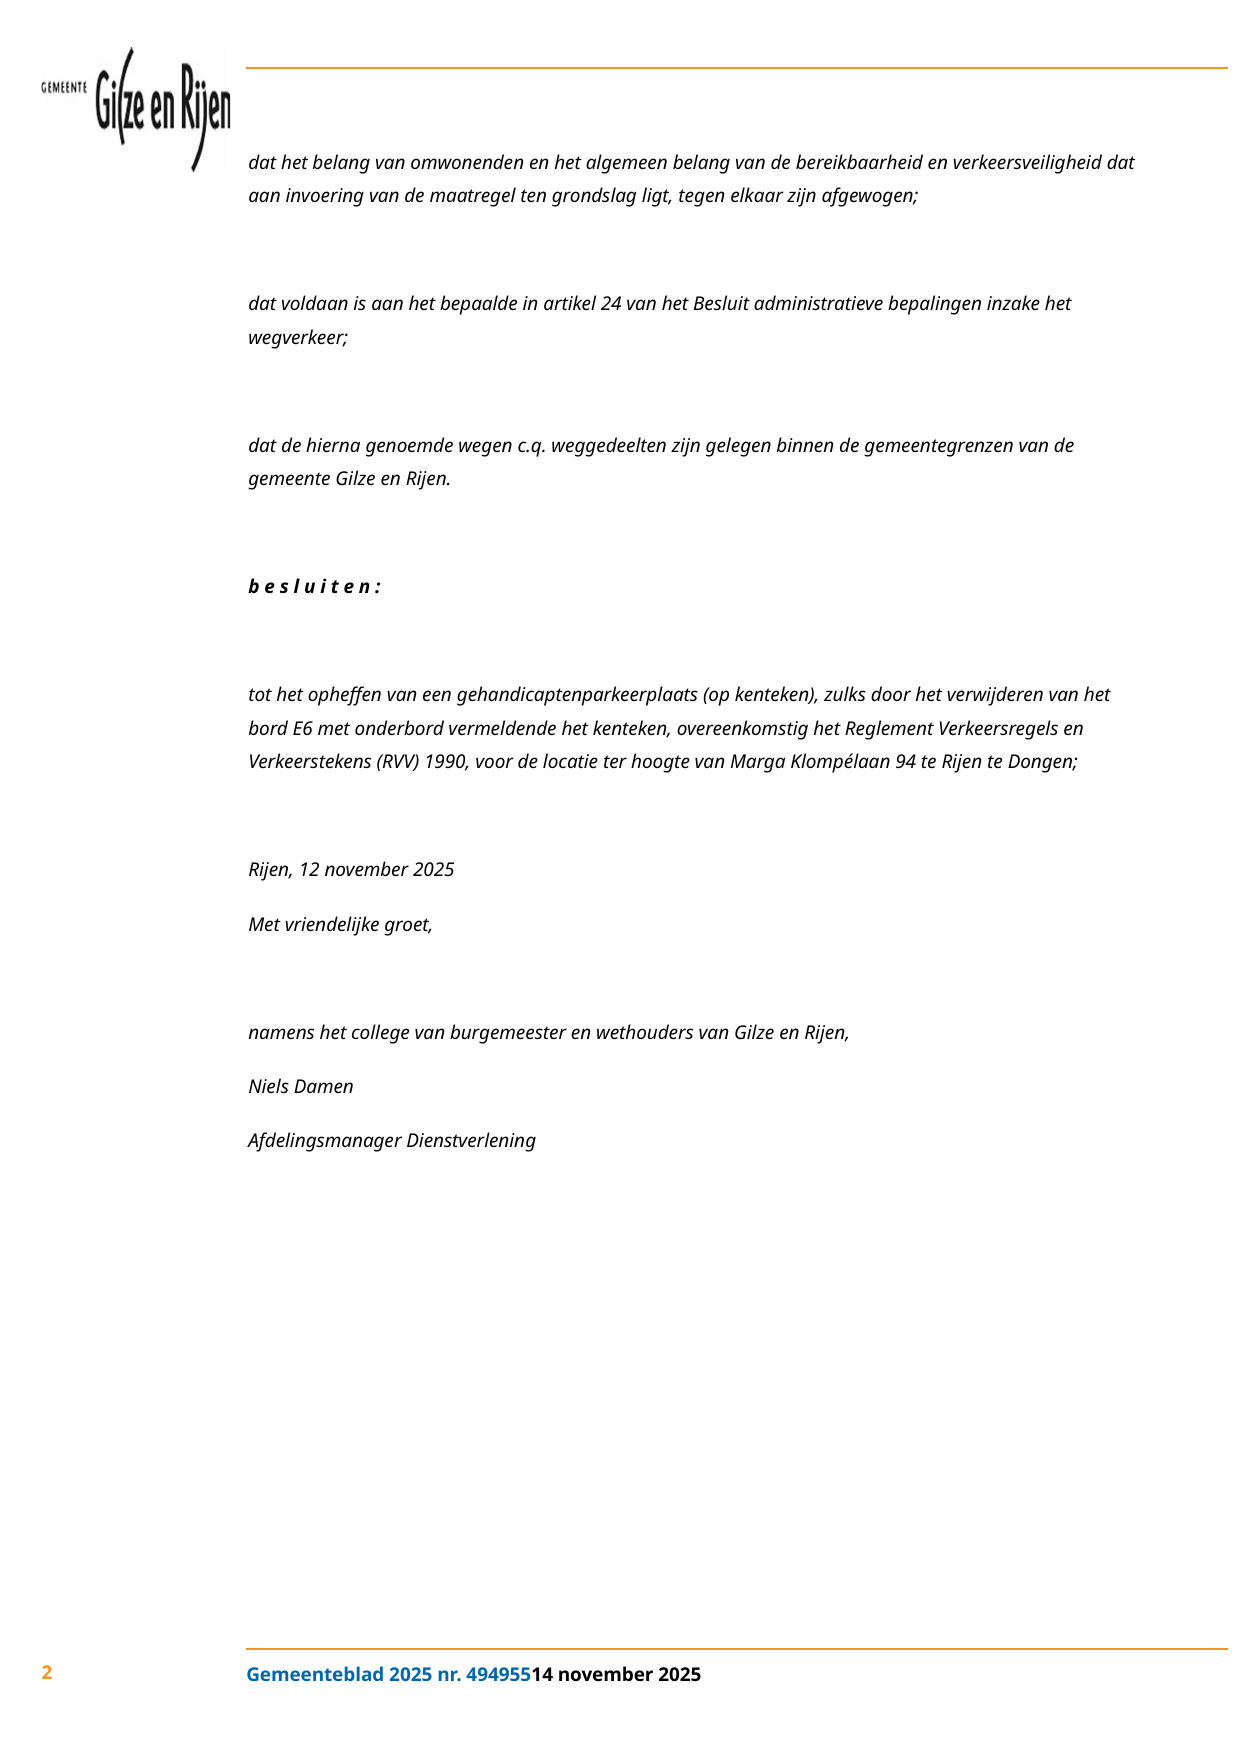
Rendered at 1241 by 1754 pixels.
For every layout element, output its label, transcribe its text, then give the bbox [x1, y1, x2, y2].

text dat het belang van omwonenden en het algemeen belang van de bereikbaarheid en verkeersveiligheid dat aan invoering van de maatregel ten grondslag ligt, tegen elkaar zijn afgewogen; [248, 149, 1152, 208]
text dat de hierna genoemde wegen c.q. weggedeelten zijn gelegen binnen de gemeentegrenzen van de gemeente Gilze en Rijen. [248, 432, 1152, 491]
picture [41, 47, 231, 172]
text dat voldaan is aan het bepaalde in artikel 24 van het Besluit administratieve bepalingen inzake het wegverkeer; [248, 290, 1152, 349]
text Niels Damen [248, 1073, 1152, 1099]
text Rijen, 12 november 2025 [248, 857, 1152, 882]
text Met vriendelijke groet, [248, 911, 1152, 936]
text Afdelingsmanager Dienstverlening [248, 1127, 1152, 1153]
text b e s l u i t e n : [248, 573, 1152, 599]
text tot het opheffen van een gehandicaptenparkeerplaats (op kenteken), zulks door het verwijderen van het bord E6 met onderbord vermeldende het kenteken, overeenkomstig het Reglement Verkeersregels en Verkeerstekens (RVV) 1990, voor de locatie ter hoogte van Marga Klompélaan 94 te Rijen te Dongen; [248, 682, 1152, 774]
text namens het college van burgemeester en wethouders van Gilze en Rijen, [248, 1019, 1152, 1044]
